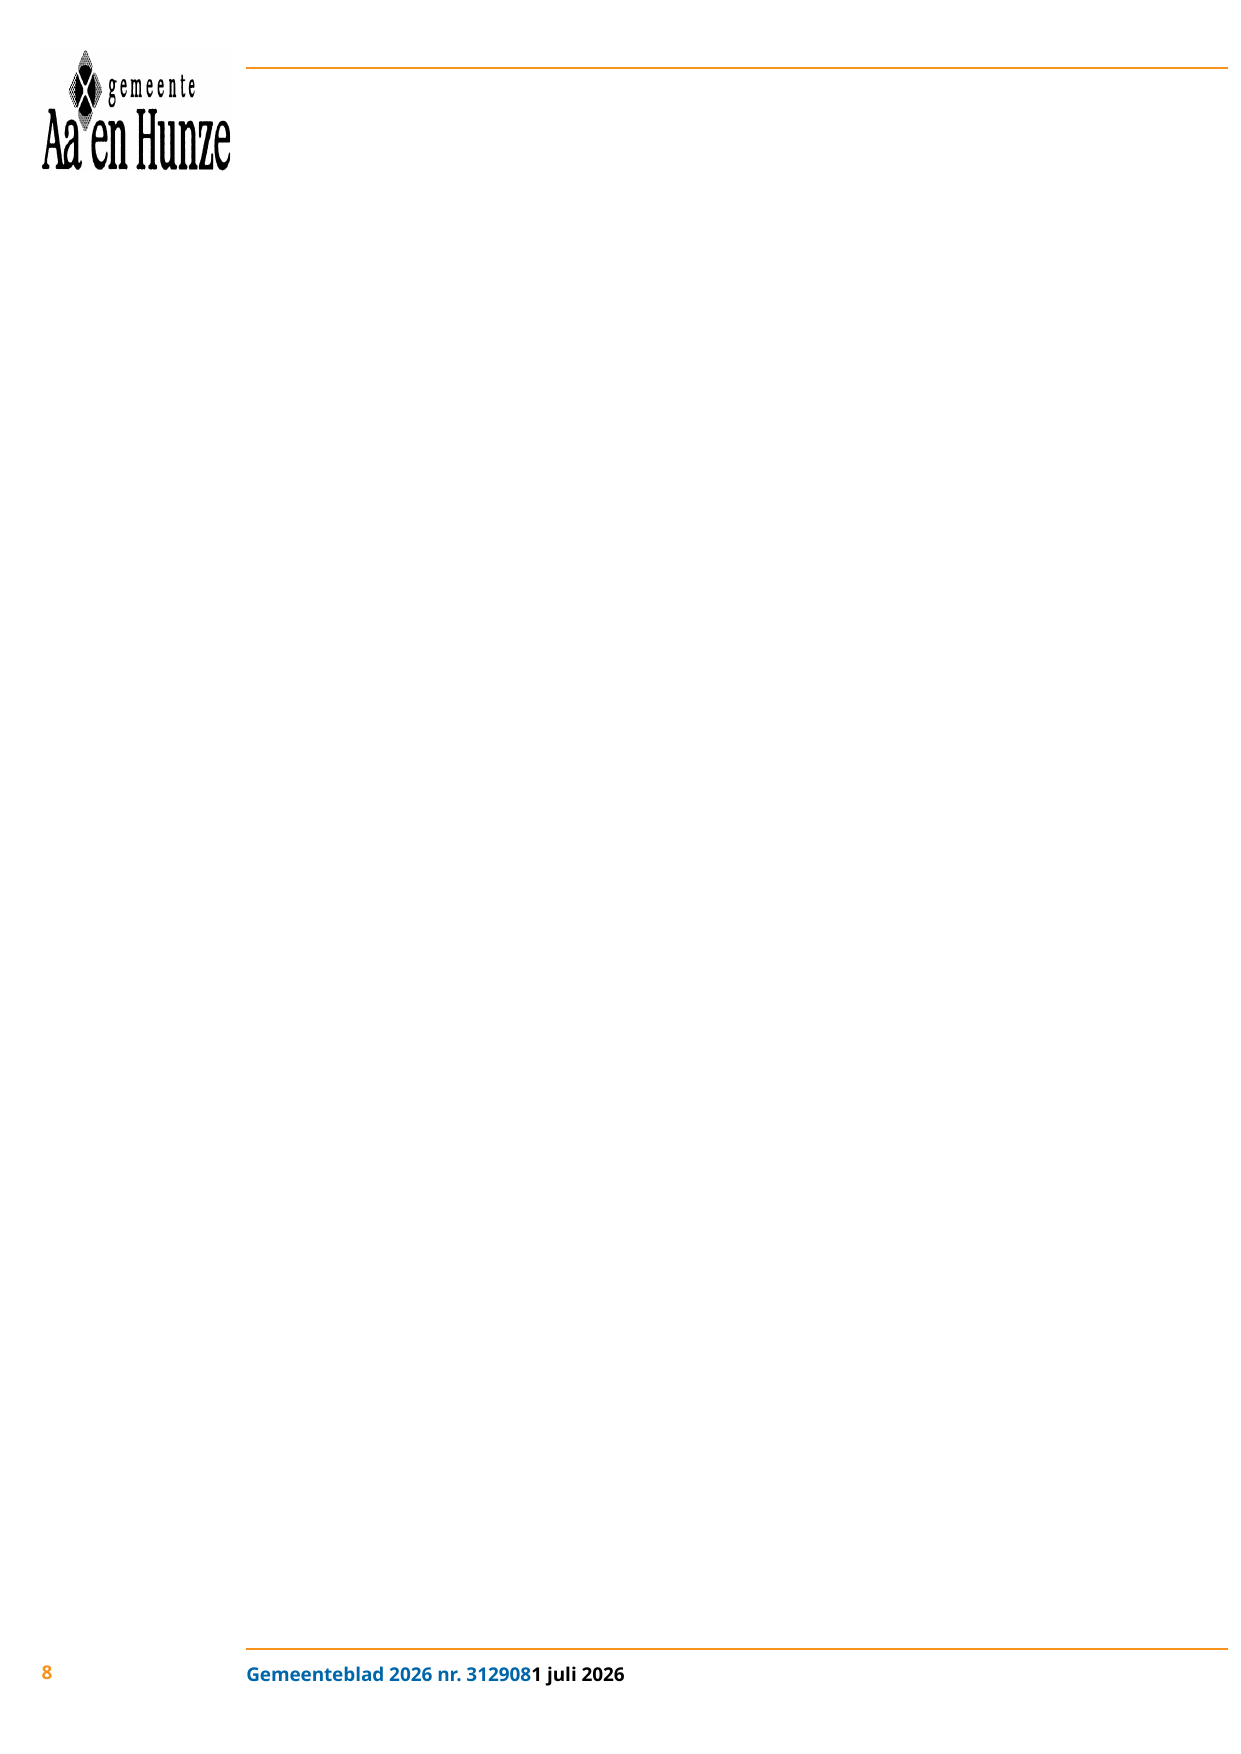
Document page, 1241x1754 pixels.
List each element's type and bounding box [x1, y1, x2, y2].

picture [41, 47, 231, 172]
